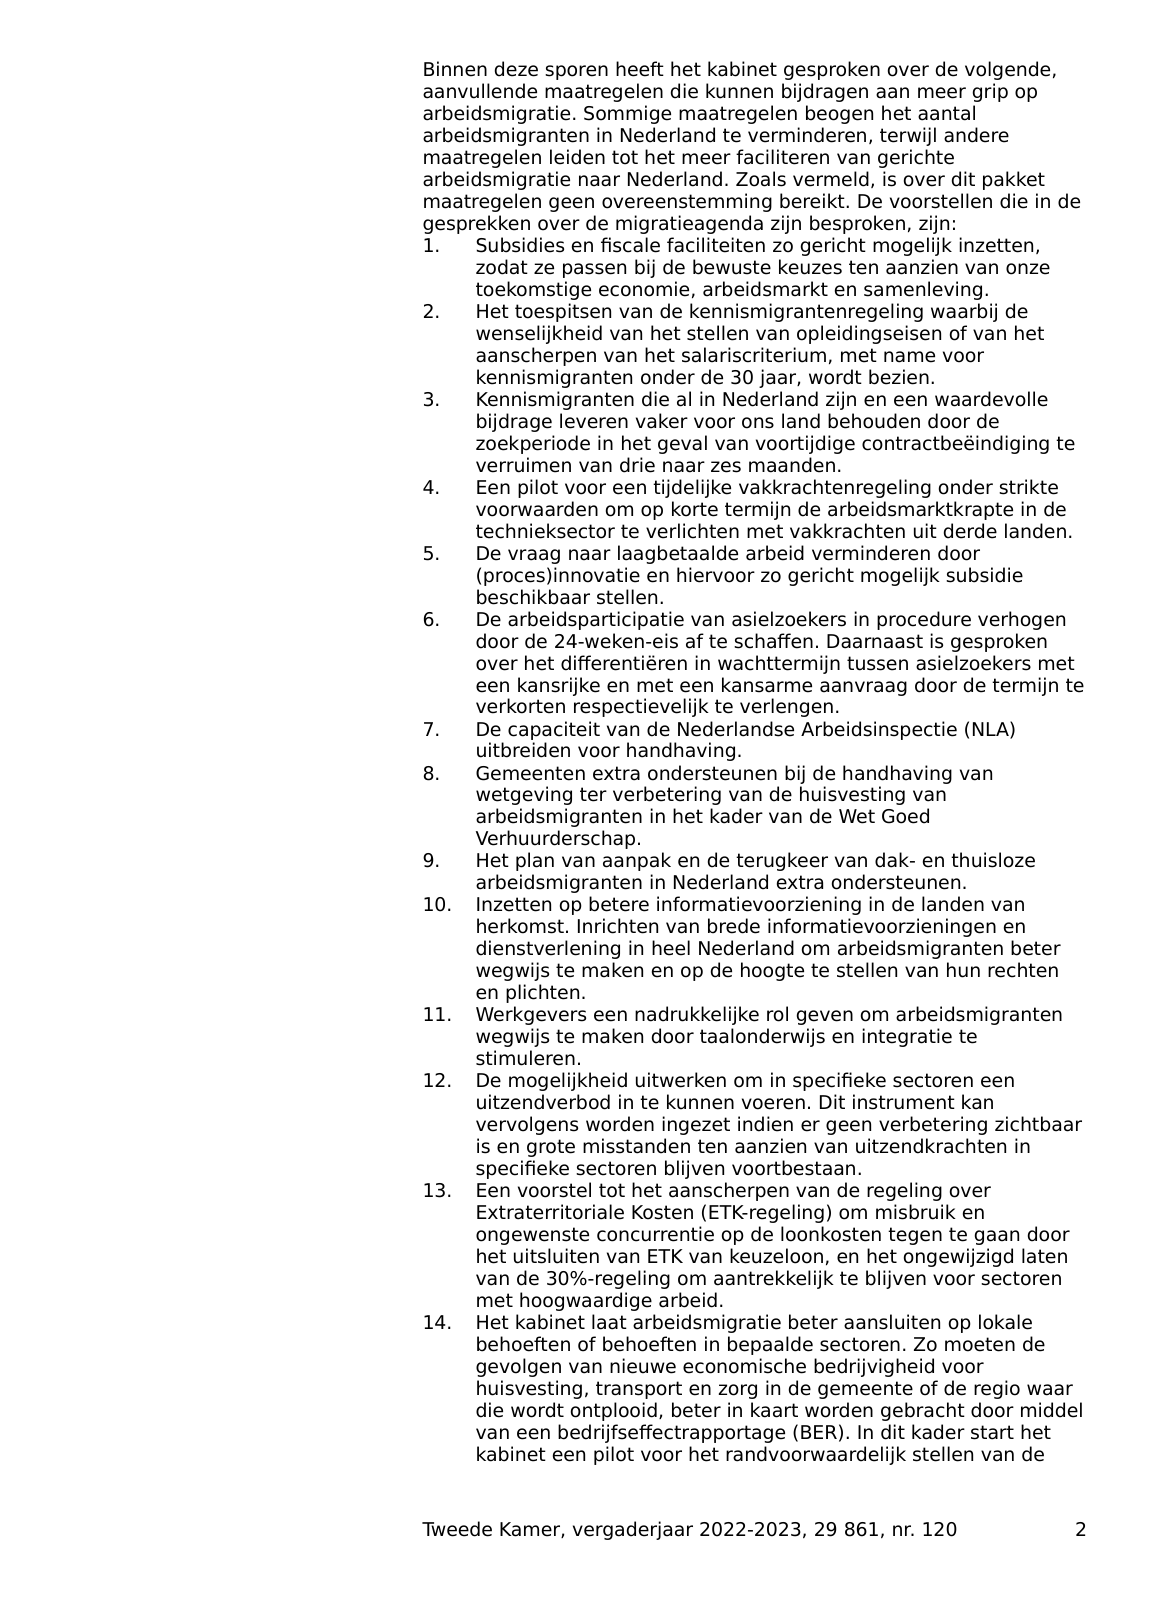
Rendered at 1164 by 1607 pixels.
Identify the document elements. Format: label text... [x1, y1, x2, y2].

text 6. De arbeidsparticipatie van asielzoekers in procedure verhogen door de 24-weken-eis af te schaffen. Daarnaast is gesproken over het differentiëren in wachttermijn tussen asielzoekers met een kansrijke en met een kansarme aanvraag door de termijn te verkorten respectievelijk te verlengen. [422, 608, 1087, 718]
text 14. Het kabinet laat arbeidsmigratie beter aansluiten op lokale behoeften of behoeften in bepaalde sectoren. Zo moeten de gevolgen van nieuwe economische bedrijvigheid voor huisvesting, transport en zorg in de gemeente of de regio waar die wordt ontplooid, beter in kaart worden gebracht door middel van een bedrijfseffectrapportage (BER). In dit kader start het kabinet een pilot voor het randvoorwaardelijk stellen van de [422, 1312, 1087, 1466]
text 13. Een voorstel tot het aanscherpen van de regeling over Extraterritoriale Kosten (ETK-regeling) om misbruik en ongewenste concurrentie op de loonkosten tegen te gaan door het uitsluiten van ETK van keuzeloon, en het ongewijzigd laten van de 30%-regeling om aantrekkelijk te blijven voor sectoren met hoogwaardige arbeid. [422, 1180, 1087, 1312]
text 11. Werkgevers een nadrukkelijke rol geven om arbeidsmigranten wegwijs te maken door taalonderwijs en integratie te stimuleren. [422, 1004, 1087, 1070]
text 9. Het plan van aanpak en de terugkeer van dak- en thuisloze arbeidsmigranten in Nederland extra ondersteunen. [422, 850, 1087, 894]
text 8. Gemeenten extra ondersteunen bij de handhaving van wetgeving ter verbetering van de huisvesting van arbeidsmigranten in het kader van de Wet Goed Verhuurderschap. [422, 762, 1087, 850]
text 1. Subsidies en fiscale faciliteiten zo gericht mogelijk inzetten, zodat ze passen bij de bewuste keuzes ten aanzien van onze toekomstige economie, arbeidsmarkt en samenleving. [422, 235, 1087, 301]
text 10. Inzetten op betere informatievoorziening in de landen van herkomst. Inrichten van brede informatievoorzieningen en dienstverlening in heel Nederland om arbeidsmigranten beter wegwijs te maken en op de hoogte te stellen van hun rechten en plichten. [422, 894, 1087, 1004]
text 7. De capaciteit van de Nederlandse Arbeidsinspectie (NLA) uitbreiden voor handhaving. [422, 718, 1087, 762]
text 4. Een pilot voor een tijdelijke vakkrachtenregeling onder strikte voorwaarden om op korte termijn de arbeidsmarktkrapte in de technieksector te verlichten met vakkrachten uit derde landen. [422, 477, 1087, 543]
text 12. De mogelijkheid uitwerken om in specifieke sectoren een uitzendverbod in te kunnen voeren. Dit instrument kan vervolgens worden ingezet indien er geen verbetering zichtbaar is en grote misstanden ten aanzien van uitzendkrachten in specifieke sectoren blijven voortbestaan. [422, 1070, 1087, 1180]
text 2. Het toespitsen van de kennismigrantenregeling waarbij de wenselijkheid van het stellen van opleidingseisen of van het aanscherpen van het salariscriterium, met name voor kennismigranten onder de 30 jaar, wordt bezien. [422, 301, 1087, 389]
text Binnen deze sporen heeft het kabinet gesproken over de volgende, aanvullende maatregelen die kunnen bijdragen aan meer grip op arbeidsmigratie. Sommige maatregelen beogen het aantal arbeidsmigranten in Nederland te verminderen, terwijl andere maatregelen leiden tot het meer faciliteren van gerichte arbeidsmigratie naar Nederland. Zoals vermeld, is over dit pakket maatregelen geen overeenstemming bereikt. De voorstellen die in de gesprekken over de migratieagenda zijn besproken, zijn: [422, 59, 1087, 235]
text 5. De vraag naar laagbetaalde arbeid verminderen door (proces)innovatie en hiervoor zo gericht mogelijk subsidie beschikbaar stellen. [422, 543, 1087, 608]
text 3. Kennismigranten die al in Nederland zijn en een waardevolle bijdrage leveren vaker voor ons land behouden door de zoekperiode in het geval van voortijdige contractbeëindiging te verruimen van drie naar zes maanden. [422, 389, 1087, 477]
